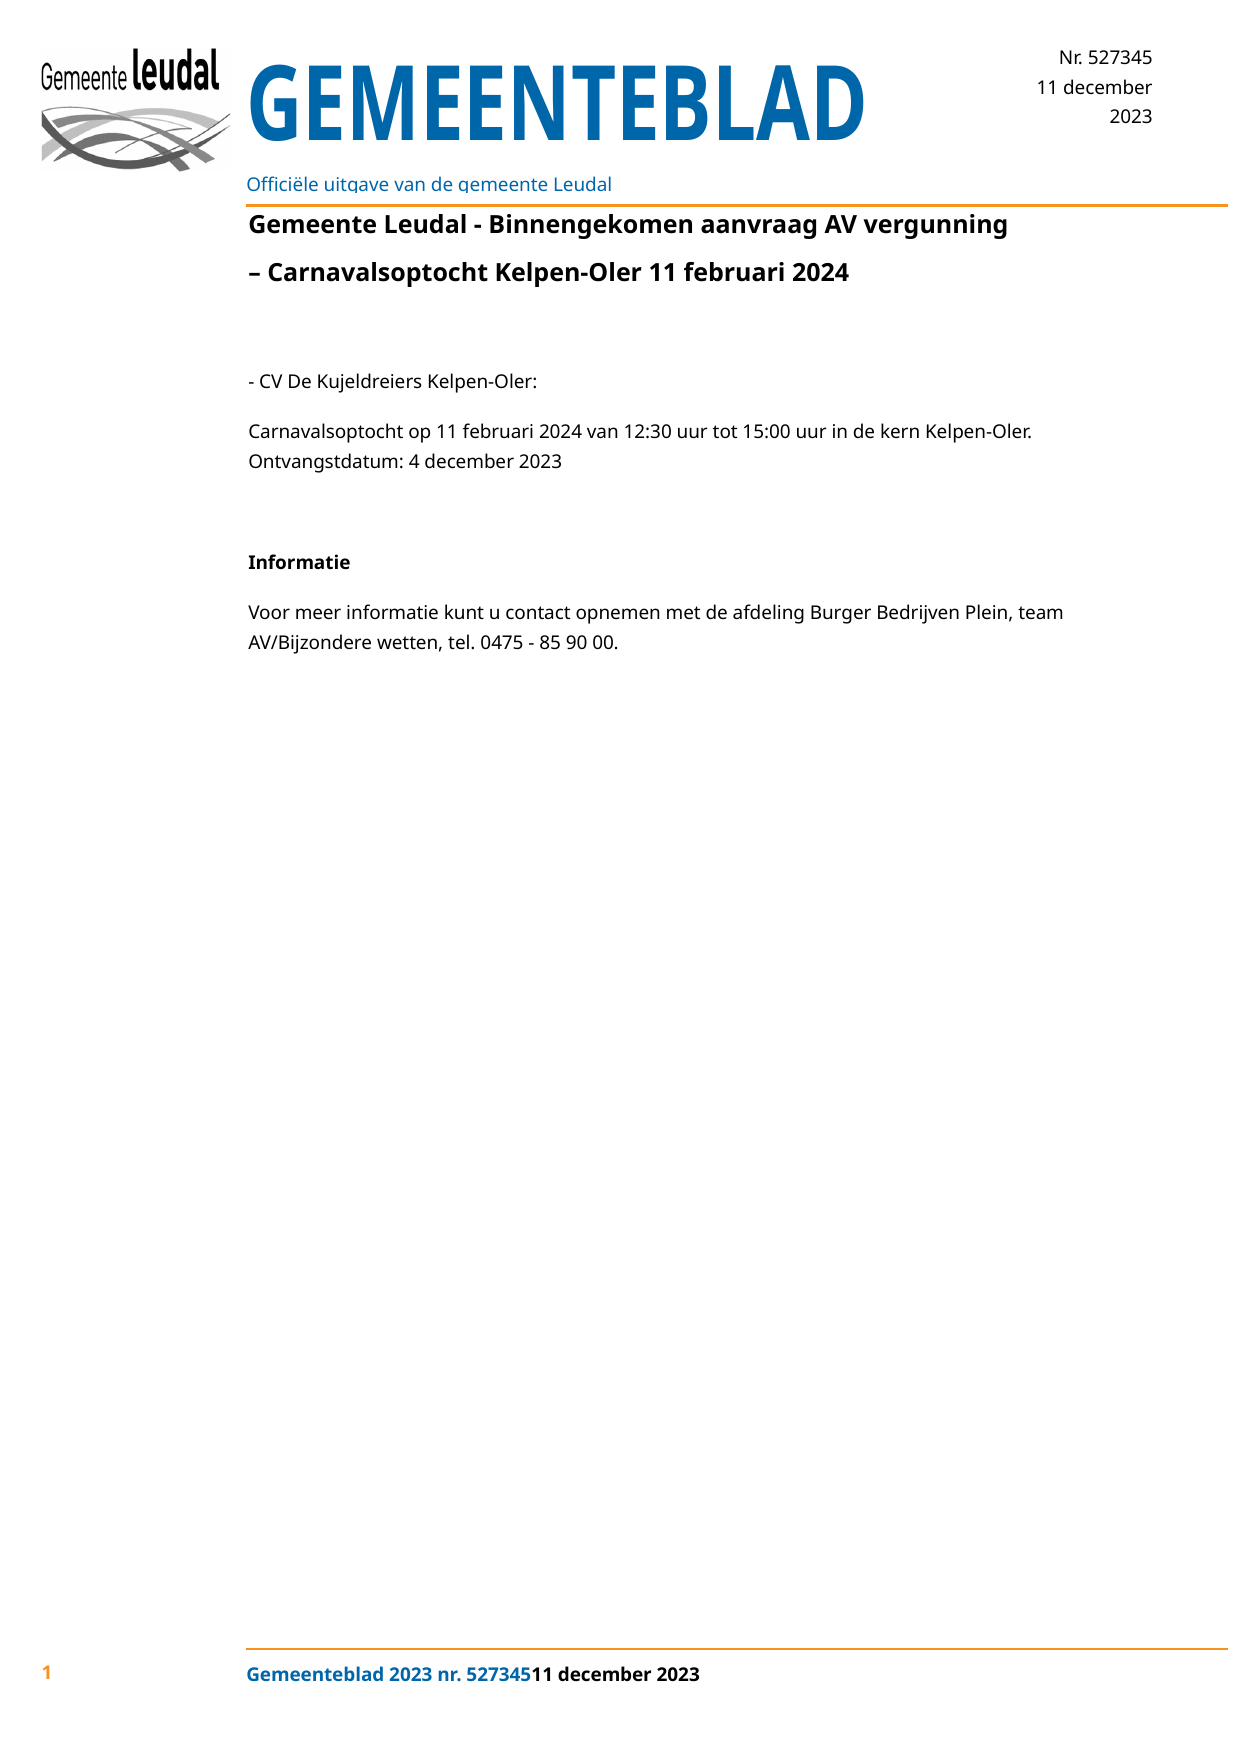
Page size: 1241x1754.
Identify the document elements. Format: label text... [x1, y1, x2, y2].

picture [41, 47, 231, 172]
text Informatie [248, 549, 1152, 575]
text Voor meer informatie kunt u contact opnemen met de afdeling Burger Bedrijven Plein, team AV/Bijzondere wetten, tel. 0475 - 85 90 00. [248, 599, 1152, 655]
text Carnavalsoptocht op 11 februari 2024 van 12:30 uur tot 15:00 uur in de kern Kelpen-Oler. Ontvangstdatum: 4 december 2023 [248, 419, 1152, 474]
text - CV De Kujeldreiers Kelpen-Oler: [248, 368, 1152, 394]
text Gemeente Leudal - Binnengekomen aanvraag AV vergunning – Carnavalsoptocht Kelpen-Oler 11 februari 2024 [248, 207, 1152, 288]
